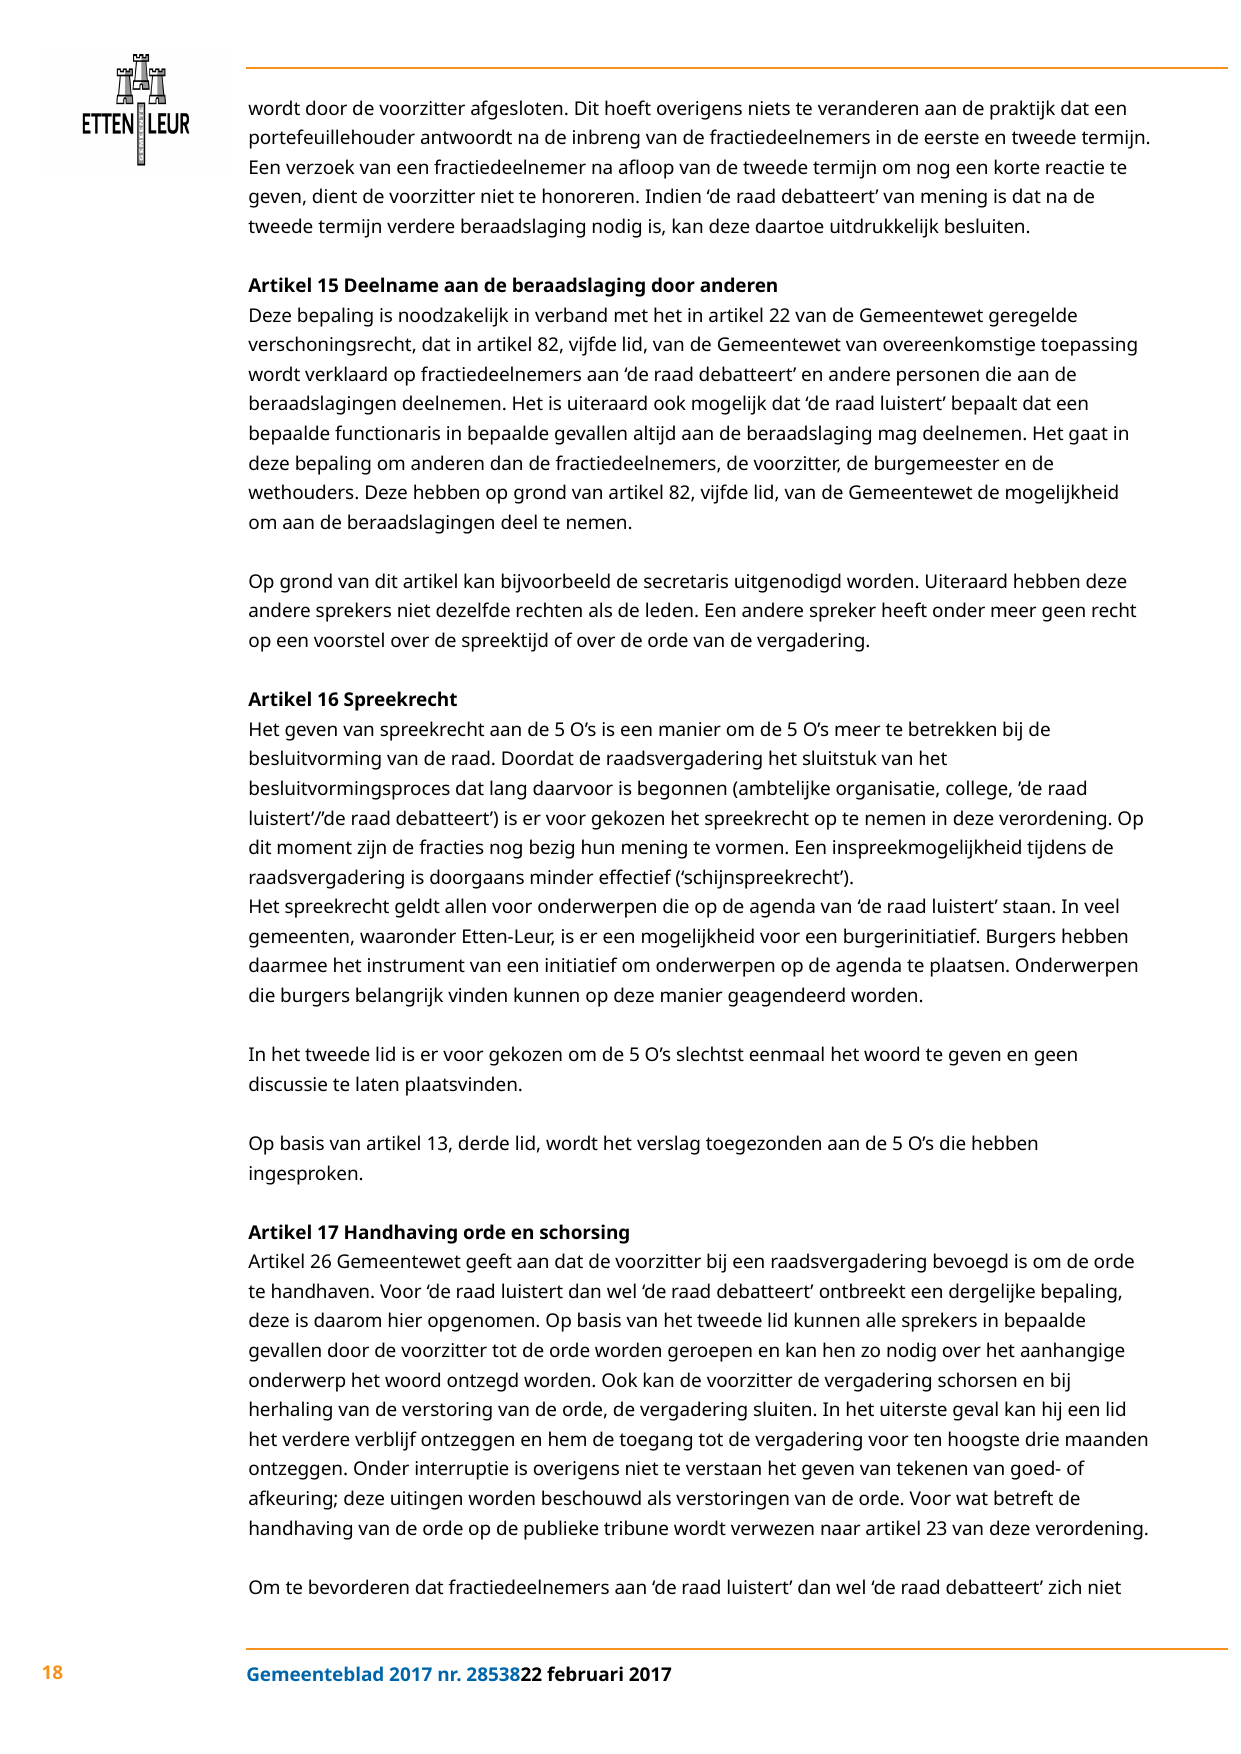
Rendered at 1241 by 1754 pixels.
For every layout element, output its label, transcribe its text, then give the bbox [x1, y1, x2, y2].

text Op basis van artikel 13, derde lid, wordt het verslag toegezonden aan de 5 O’s die hebben ingesproken. [248, 1130, 1152, 1186]
text Het geven van spreekrecht aan de 5 O’s is een manier om de 5 O’s meer te betrekken bij de besluitvorming van de raad. Doordat de raadsvergadering het sluitstuk van het besluitvormingsproces dat lang daarvoor is begonnen (ambtelijke organisatie, college, ’de raad luistert’/’de raad debatteert’) is er voor gekozen het spreekrecht op te nemen in deze verordening. Op dit moment zijn de fracties nog bezig hun mening te vormen. Een inspreekmogelijkheid tijdens de raadsvergadering is doorgaans minder effectief (‘schijnspreekrecht’). [248, 716, 1152, 890]
text Deze bepaling is noodzakelijk in verband met het in artikel 22 van de Gemeentewet geregelde verschoningsrecht, dat in artikel 82, vijfde lid, van de Gemeentewet van overeenkomstige toepassing wordt verklaard op fractiedeelnemers aan ‘de raad debatteert’ en andere personen die aan de beraadslagingen deelnemen. Het is uiteraard ook mogelijk dat ‘de raad luistert’ bepaalt dat een bepaalde functionaris in bepaalde gevallen altijd aan de beraadslaging mag deelnemen. Het gaat in deze bepaling om anderen dan de fractiedeelnemers, de voorzitter, de burgemeester en de wethouders. Deze hebben op grond van artikel 82, vijfde lid, van de Gemeentewet de mogelijkheid om aan de beraadslagingen deel te nemen. [248, 302, 1152, 535]
text Artikel 17 Handhaving orde en schorsing [248, 1219, 1152, 1245]
text Artikel 15 Deelname aan de beraadslaging door anderen [248, 272, 1152, 298]
text In het tweede lid is er voor gekozen om de 5 O’s slechtst eenmaal het woord te geven en geen discussie te laten plaatsvinden. [248, 1041, 1152, 1097]
text Op grond van dit artikel kan bijvoorbeeld de secretaris uitgenodigd worden. Uiteraard hebben deze andere sprekers niet dezelfde rechten als de leden. Een andere spreker heeft onder meer geen recht op een voorstel over de spreektijd of over de orde van de vergadering. [248, 568, 1152, 653]
text Artikel 16 Spreekrecht [248, 686, 1152, 712]
text Artikel 26 Gemeentewet geeft aan dat de voorzitter bij een raadsvergadering bevoegd is om de orde te handhaven. Voor ‘de raad luistert dan wel ‘de raad debatteert’ ontbreekt een dergelijke bepaling, deze is daarom hier opgenomen. Op basis van het tweede lid kunnen alle sprekers in bepaalde gevallen door de voorzitter tot de orde worden geroepen en kan hen zo nodig over het aanhangige onderwerp het woord ontzegd worden. Ook kan de voorzitter de vergadering schorsen en bij herhaling van de verstoring van de orde, de vergadering sluiten. In het uiterste geval kan hij een lid het verdere verblijf ontzeggen en hem de toegang tot de vergadering voor ten hoogste drie maanden ontzeggen. Onder interruptie is overigens niet te verstaan het geven van tekenen van goed- of afkeuring; deze uitingen worden beschouwd als verstoringen van de orde. Voor wat betreft de handhaving van de orde op de publieke tribune wordt verwezen naar artikel 23 van deze verordening. [248, 1248, 1152, 1541]
picture [41, 47, 231, 172]
text Om te bevorderen dat fractiedeelnemers aan ‘de raad luistert’ dan wel ‘de raad debatteert’ zich niet [248, 1574, 1152, 1600]
text wordt door de voorzitter afgesloten. Dit hoeft overigens niets te veranderen aan de praktijk dat een portefeuillehouder antwoordt na de inbreng van de fractiedeelnemers in de eerste en tweede termijn. Een verzoek van een fractiedeelnemer na afloop van de tweede termijn om nog een korte reactie te geven, dient de voorzitter niet te honoreren. Indien ‘de raad debatteert’ van mening is dat na de tweede termijn verdere beraadslaging nodig is, kan deze daartoe uitdrukkelijk besluiten. [248, 95, 1152, 239]
text Het spreekrecht geldt allen voor onderwerpen die op de agenda van ‘de raad luistert’ staan. In veel gemeenten, waaronder Etten-Leur, is er een mogelijkheid voor een burgerinitiatief. Burgers hebben daarmee het instrument van een initiatief om onderwerpen op de agenda te plaatsen. Onderwerpen die burgers belangrijk vinden kunnen op deze manier geagendeerd worden. [248, 893, 1152, 1008]
